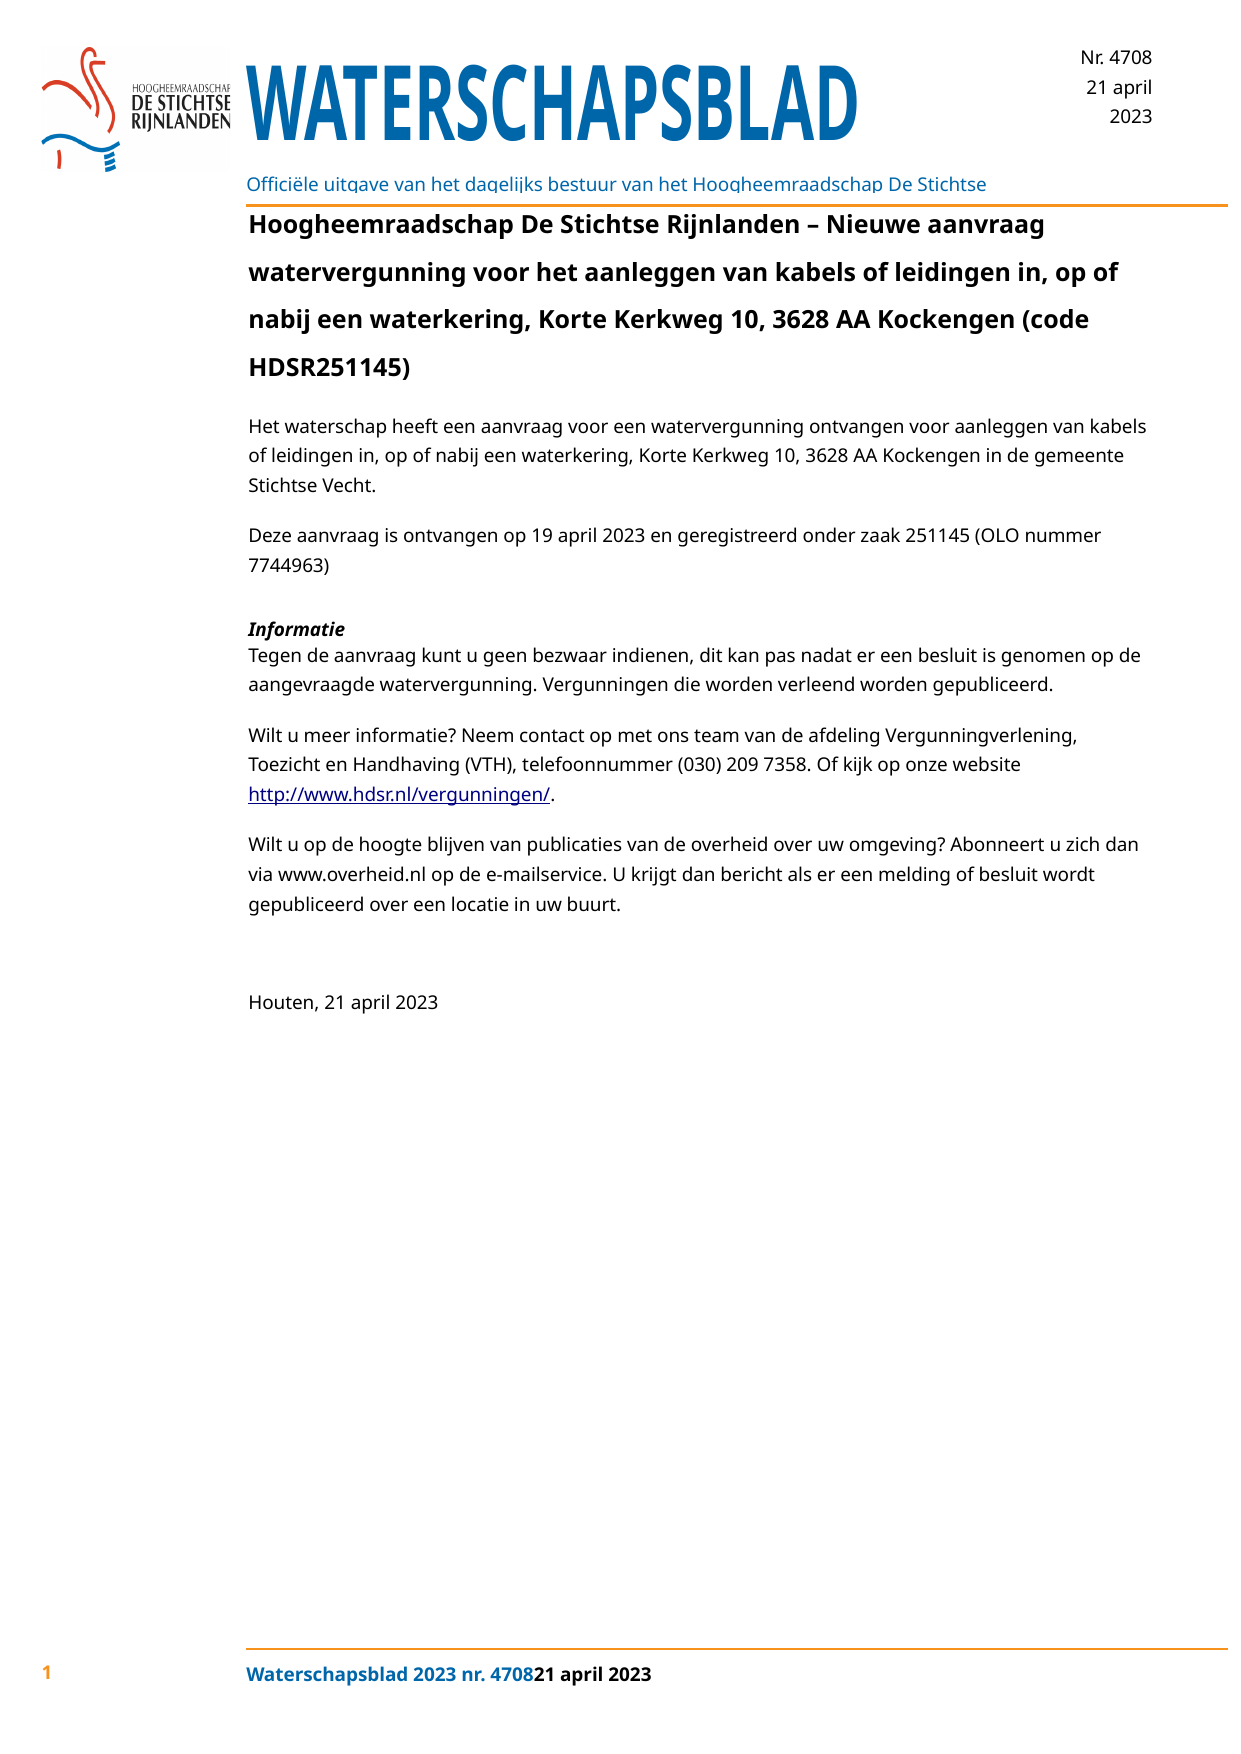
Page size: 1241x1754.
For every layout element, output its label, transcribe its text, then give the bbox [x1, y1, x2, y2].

text Het waterschap heeft een aanvraag voor een watervergunning ontvangen voor aanleggen van kabels of leidingen in, op of nabij een waterkering, Korte Kerkweg 10, 3628 AA Kockengen in de gemeente Stichtse Vecht. [248, 413, 1152, 498]
text Hoogheemraadschap De Stichtse Rijnlanden – Nieuwe aanvraag watervergunning voor het aanleggen van kabels of leidingen in, op of nabij een waterkering, Korte Kerkweg 10, 3628 AA Kockengen (code HDSR251145) [248, 207, 1152, 384]
text Wilt u meer informatie? Neem contact op met ons team van de afdeling Vergunningverlening, Toezicht en Handhaving (VTH), telefoonnummer (030) 209 7358. Of kijk op onze website http://www.hdsr.nl/vergunningen/. [248, 722, 1152, 807]
text Wilt u op de hoogte blijven van publicaties van de overheid over uw omgeving? Abonneert u zich dan via www.overheid.nl op de e-mailservice. U krijgt dan bericht als er een melding of besluit wordt gepubliceerd over een locatie in uw buurt. [248, 832, 1152, 916]
text Deze aanvraag is ontvangen op 19 april 2023 en geregistreerd onder zaak 251145 (OLO nummer 7744963) [248, 523, 1152, 578]
text Informatie [248, 616, 1152, 642]
text Tegen de aanvraag kunt u geen bezwaar indienen, dit kan pas nadat er een besluit is genomen op de aangevraagde watervergunning. Vergunningen die worden verleend worden gepubliceerd. [248, 642, 1152, 697]
picture [41, 47, 231, 172]
text Houten, 21 april 2023 [248, 989, 1152, 1015]
